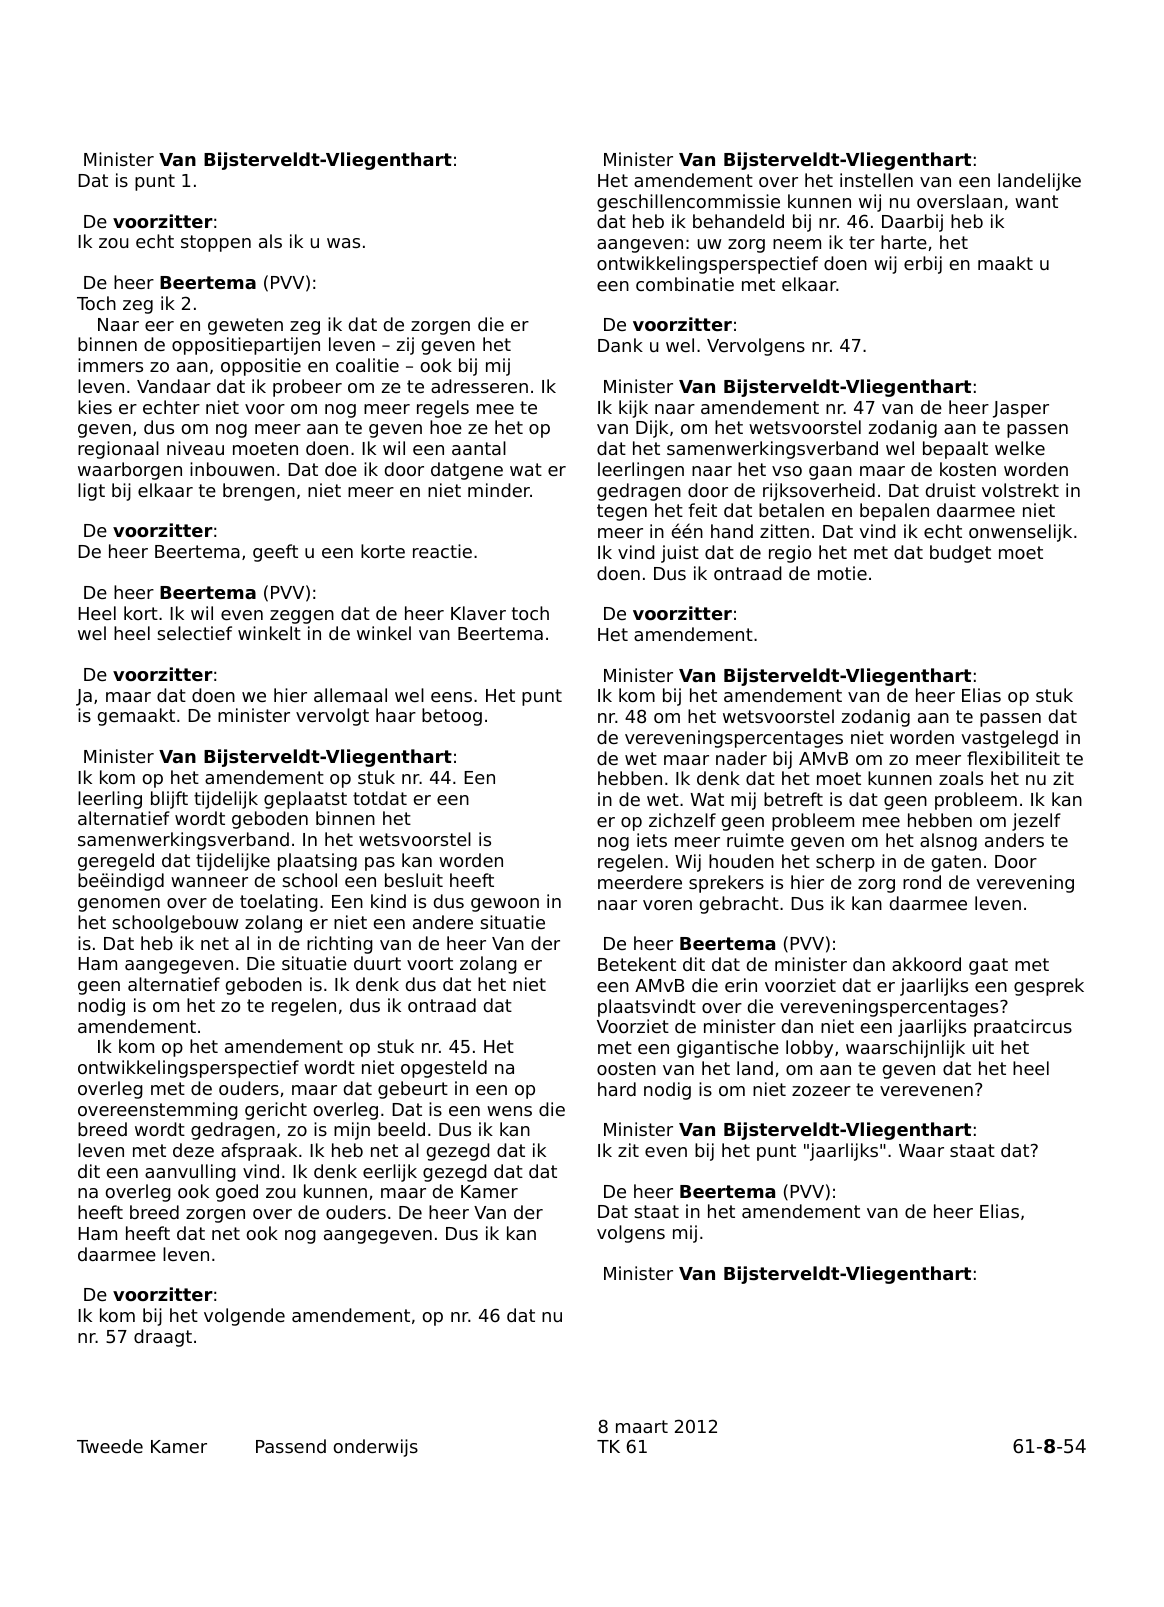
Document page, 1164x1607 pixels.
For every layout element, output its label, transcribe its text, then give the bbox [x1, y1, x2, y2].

text De voorzitter: [77, 521, 567, 542]
text Toch zeg ik 2. [77, 294, 567, 314]
text De voorzitter: [77, 665, 567, 686]
text De voorzitter: [596, 315, 1087, 336]
text Heel kort. Ik wil even zeggen dat de heer Klaver toch wel heel selectief winkelt in de winkel van Beertema. [77, 603, 567, 645]
text Het amendement over het instellen van een landelijke geschillencommissie kunnen wij nu overslaan, want dat heb ik behandeld bij nr. 46. Daarbij heb ik aangeven: uw zorg neem ik ter harte, het ontwikkelingsperspectief doen wij erbij en maakt u een combinatie met elkaar. [596, 171, 1087, 295]
text De heer Beertema (PVV): [596, 1182, 1087, 1202]
text Ik kom bij het amendement van de heer Elias op stuk nr. 48 om het wetsvoorstel zodanig aan te passen dat de vereveningspercentages niet worden vastgelegd in de wet maar nader bij AMvB om zo meer flexibiliteit te hebben. Ik denk dat het moet kunnen zoals het nu zit in de wet. Wat mij betreft is dat geen probleem. Ik kan er op zichzelf geen probleem mee hebben om jezelf nog iets meer ruimte geven om het alsnog anders te regelen. Wij houden het scherp in de gaten. Door meerdere sprekers is hier de zorg rond de verevening naar voren gebracht. Dus ik kan daarmee leven. [596, 686, 1087, 914]
text Minister Van Bijsterveldt-Vliegenthart: [596, 1264, 1087, 1284]
text Betekent dit dat de minister dan akkoord gaat met een AMvB die erin voorziet dat er jaarlijks een gesprek plaatsvindt over die vereveningspercentages? Voorziet de minister dan niet een jaarlijks praatcircus met een gigantische lobby, waarschijnlijk uit het oosten van het land, om aan te geven dat het heel hard nodig is om niet zozeer te verevenen? [596, 955, 1087, 1100]
text Minister Van Bijsterveldt-Vliegenthart: [77, 747, 567, 768]
text Ik kom bij het volgende amendement, op nr. 46 dat nu nr. 57 draagt. [77, 1306, 567, 1347]
text De heer Beertema (PVV): [77, 273, 567, 294]
text Minister Van Bijsterveldt-Vliegenthart: [596, 377, 1087, 397]
text De heer Beertema, geeft u een korte reactie. [77, 542, 567, 563]
text Ik kom op het amendement op stuk nr. 44. Een leerling blijft tijdelijk geplaatst totdat er een alternatief wordt geboden binnen het samenwerkingsverband. In het wetsvoorstel is geregeld dat tijdelijke plaatsing pas kan worden beëindigd wanneer de school een besluit heeft genomen over de toelating. Een kind is dus gewoon in het schoolgebouw zolang er niet een andere situatie is. Dat heb ik net al in de richting van de heer Van der Ham aangegeven. Die situatie duurt voort zolang er geen alternatief geboden is. Ik denk dus dat het niet nodig is om het zo te regelen, dus ik ontraad dat amendement. [77, 768, 567, 1037]
text De voorzitter: [77, 212, 567, 232]
text Minister Van Bijsterveldt-Vliegenthart: [596, 1120, 1087, 1141]
text Naar eer en geweten zeg ik dat de zorgen die er binnen de oppositiepartijen leven – zij geven het immers zo aan, oppositie en coalitie – ook bij mij leven. Vandaar dat ik probeer om ze te adresseren. Ik kies er echter niet voor om nog meer regels mee te geven, dus om nog meer aan te geven hoe ze het op regionaal niveau moeten doen. Ik wil een aantal waarborgen inbouwen. Dat doe ik door datgene wat er ligt bij elkaar te brengen, niet meer en niet minder. [77, 314, 567, 501]
text De heer Beertema (PVV): [77, 583, 567, 603]
text Ik zit even bij het punt "jaarlijks". Waar staat dat? [596, 1141, 1087, 1162]
text Ik zou echt stoppen als ik u was. [77, 232, 567, 253]
text De voorzitter: [596, 604, 1087, 625]
text Ik kom op het amendement op stuk nr. 45. Het ontwikkelingsperspectief wordt niet opgesteld na overleg met de ouders, maar dat gebeurt in een op overeenstemming gericht overleg. Dat is een wens die breed wordt gedragen, zo is mijn beeld. Dus ik kan leven met deze afspraak. Ik heb net al gezegd dat ik dit een aanvulling vind. Ik denk eerlijk gezegd dat dat na overleg ook goed zou kunnen, maar de Kamer heeft breed zorgen over de ouders. De heer Van der Ham heeft dat net ook nog aangegeven. Dus ik kan daarmee leven. [77, 1037, 567, 1265]
text Minister Van Bijsterveldt-Vliegenthart: [596, 666, 1087, 686]
text Dat staat in het amendement van de heer Elias, volgens mij. [596, 1202, 1087, 1244]
text Het amendement. [596, 625, 1087, 646]
text Dat is punt 1. [77, 171, 567, 192]
text Minister Van Bijsterveldt-Vliegenthart: [77, 150, 567, 171]
text Dank u wel. Vervolgens nr. 47. [596, 336, 1087, 357]
text De voorzitter: [77, 1285, 567, 1306]
text Minister Van Bijsterveldt-Vliegenthart: [596, 150, 1087, 171]
text Ja, maar dat doen we hier allemaal wel eens. Het punt is gemaakt. De minister vervolgt haar betoog. [77, 686, 567, 727]
text De heer Beertema (PVV): [596, 934, 1087, 955]
text Ik kijk naar amendement nr. 47 van de heer Jasper van Dijk, om het wetsvoorstel zodanig aan te passen dat het samenwerkingsverband wel bepaalt welke leerlingen naar het vso gaan maar de kosten worden gedragen door de rijksoverheid. Dat druist volstrekt in tegen het feit dat betalen en bepalen daarmee niet meer in één hand zitten. Dat vind ik echt onwenselijk. Ik vind juist dat de regio het met dat budget moet doen. Dus ik ontraad de motie. [596, 397, 1087, 584]
